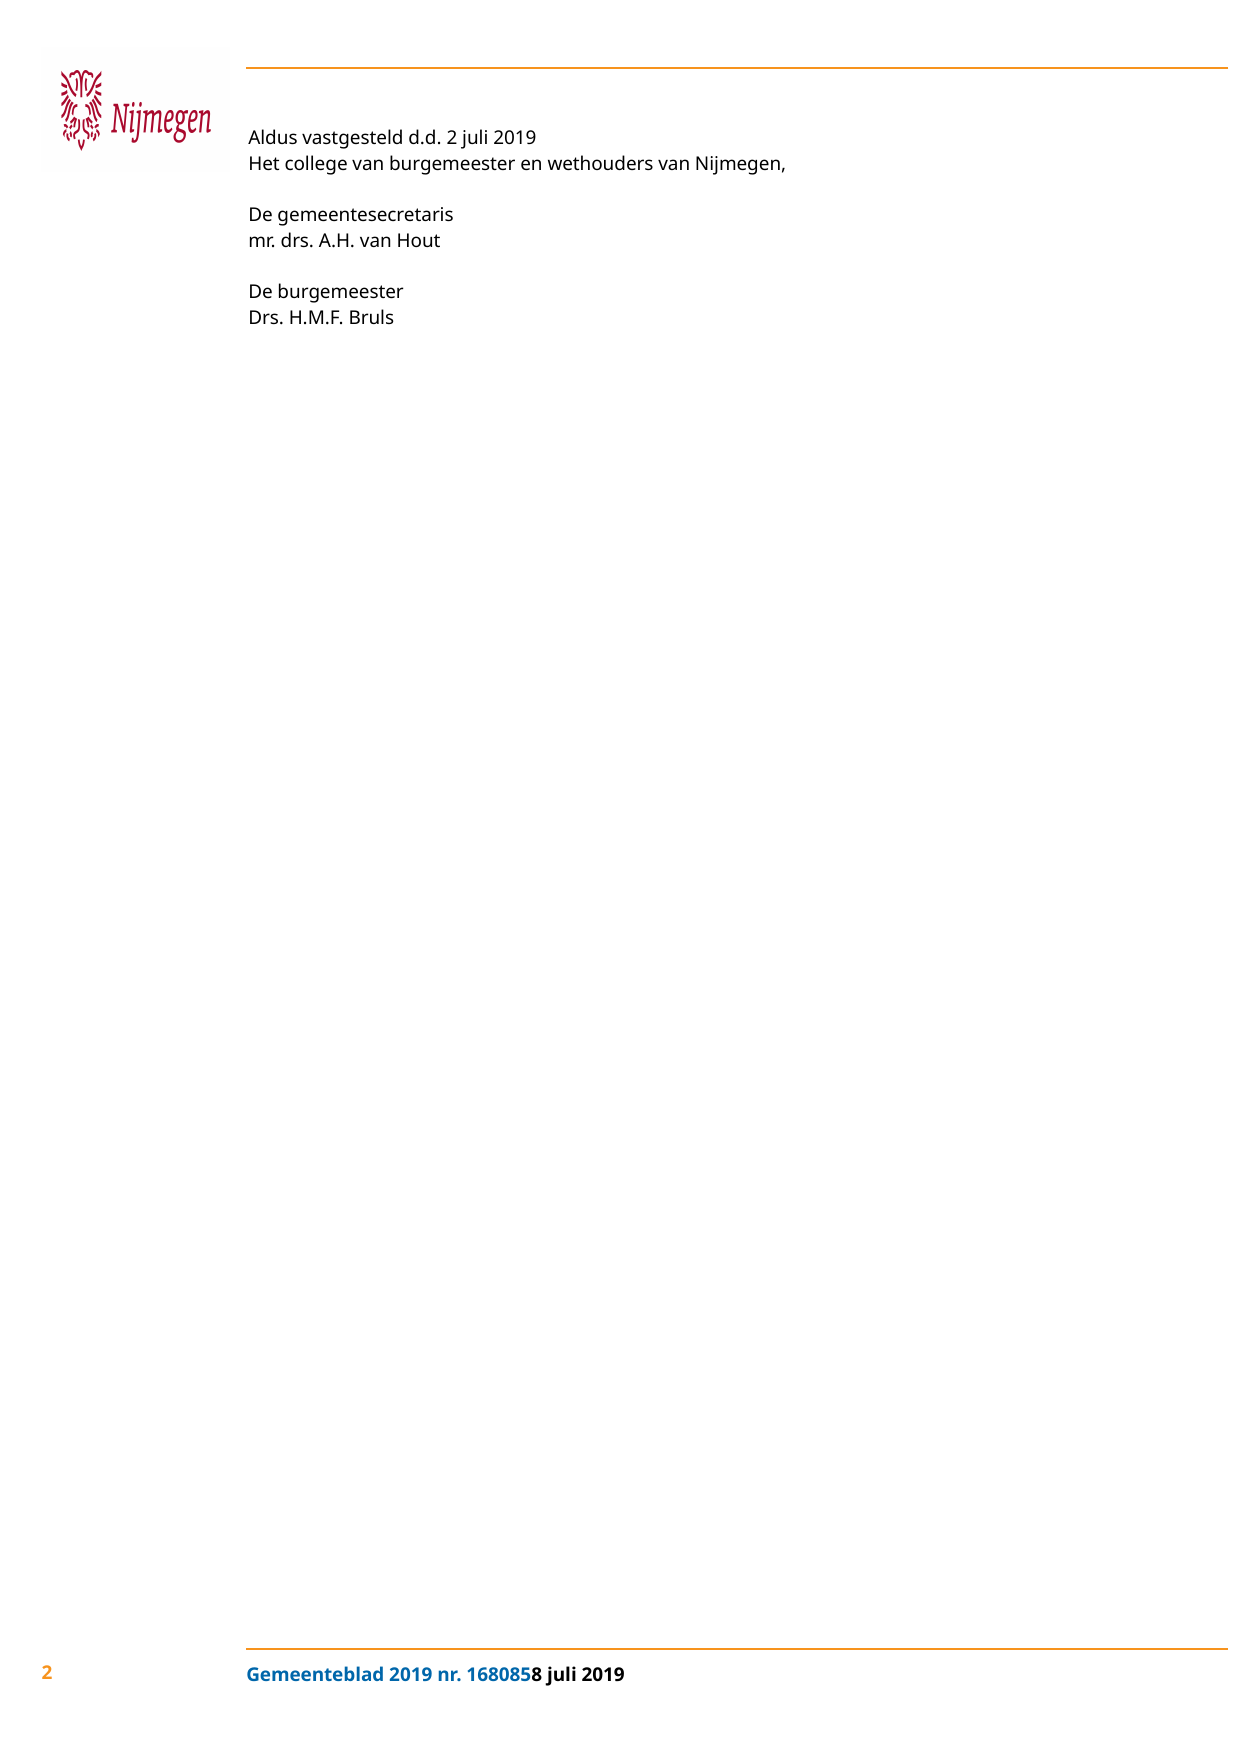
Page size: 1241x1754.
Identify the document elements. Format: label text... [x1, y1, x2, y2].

text Drs. H.M.F. Bruls [248, 304, 1152, 330]
text Het college van burgemeester en wethouders van Nijmegen, [248, 150, 1152, 176]
text mr. drs. A.H. van Hout [248, 227, 1152, 253]
text Aldus vastgesteld d.d. 2 juli 2019 [248, 124, 1152, 150]
text De burgemeester [248, 279, 1152, 304]
text De gemeentesecretaris [248, 202, 1152, 227]
picture [41, 47, 231, 172]
